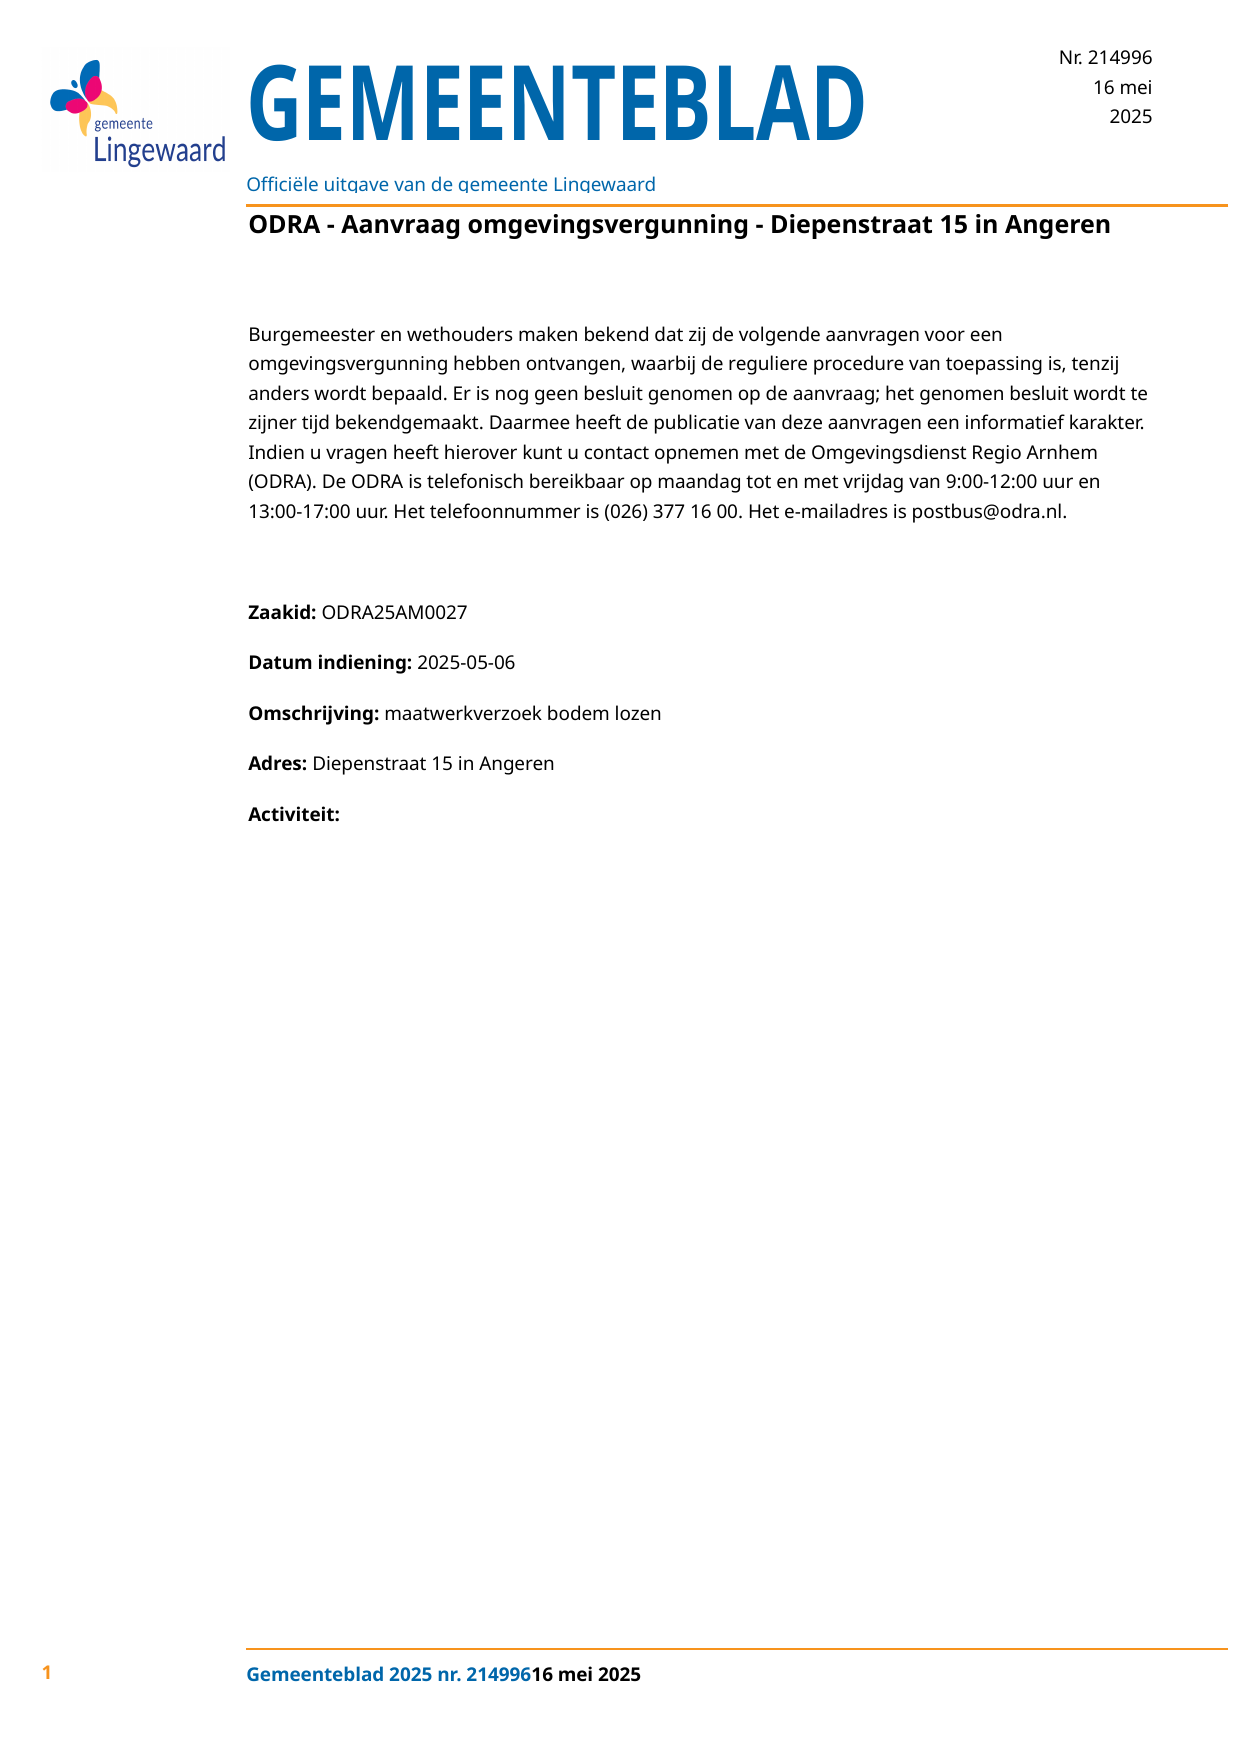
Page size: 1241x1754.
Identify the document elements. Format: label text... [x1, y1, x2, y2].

picture [41, 47, 231, 172]
text Datum indiening: 2025-05-06 [248, 649, 1152, 675]
text Omschrijving: maatwerkverzoek bodem lozen [248, 700, 1152, 726]
text Zaakid: ODRA25AM0027 [248, 599, 1152, 625]
text Adres: Diepenstraat 15 in Angeren [248, 750, 1152, 776]
text Activiteit: [248, 801, 1152, 826]
text ODRA - Aanvraag omgevingsvergunning - Diepenstraat 15 in Angeren [248, 207, 1152, 241]
text Burgemeester en wethouders maken bekend dat zij de volgende aanvragen voor een omgevingsvergunning hebben ontvangen, waarbij de reguliere procedure van toepassing is, tenzij anders wordt bepaald. Er is nog geen besluit genomen op de aanvraag; het genomen besluit wordt te zijner tijd bekendgemaakt. Daarmee heeft de publicatie van deze aanvragen een informatief karakter. Indien u vragen heeft hierover kunt u contact opnemen met de Omgevingsdienst Regio Arnhem (ODRA). De ODRA is telefonisch bereikbaar op maandag tot en met vrijdag van 9:00-12:00 uur en 13:00-17:00 uur. Het telefoonnummer is (026) 377 16 00. Het e-mailadres is postbus@odra.nl. [248, 321, 1152, 524]
